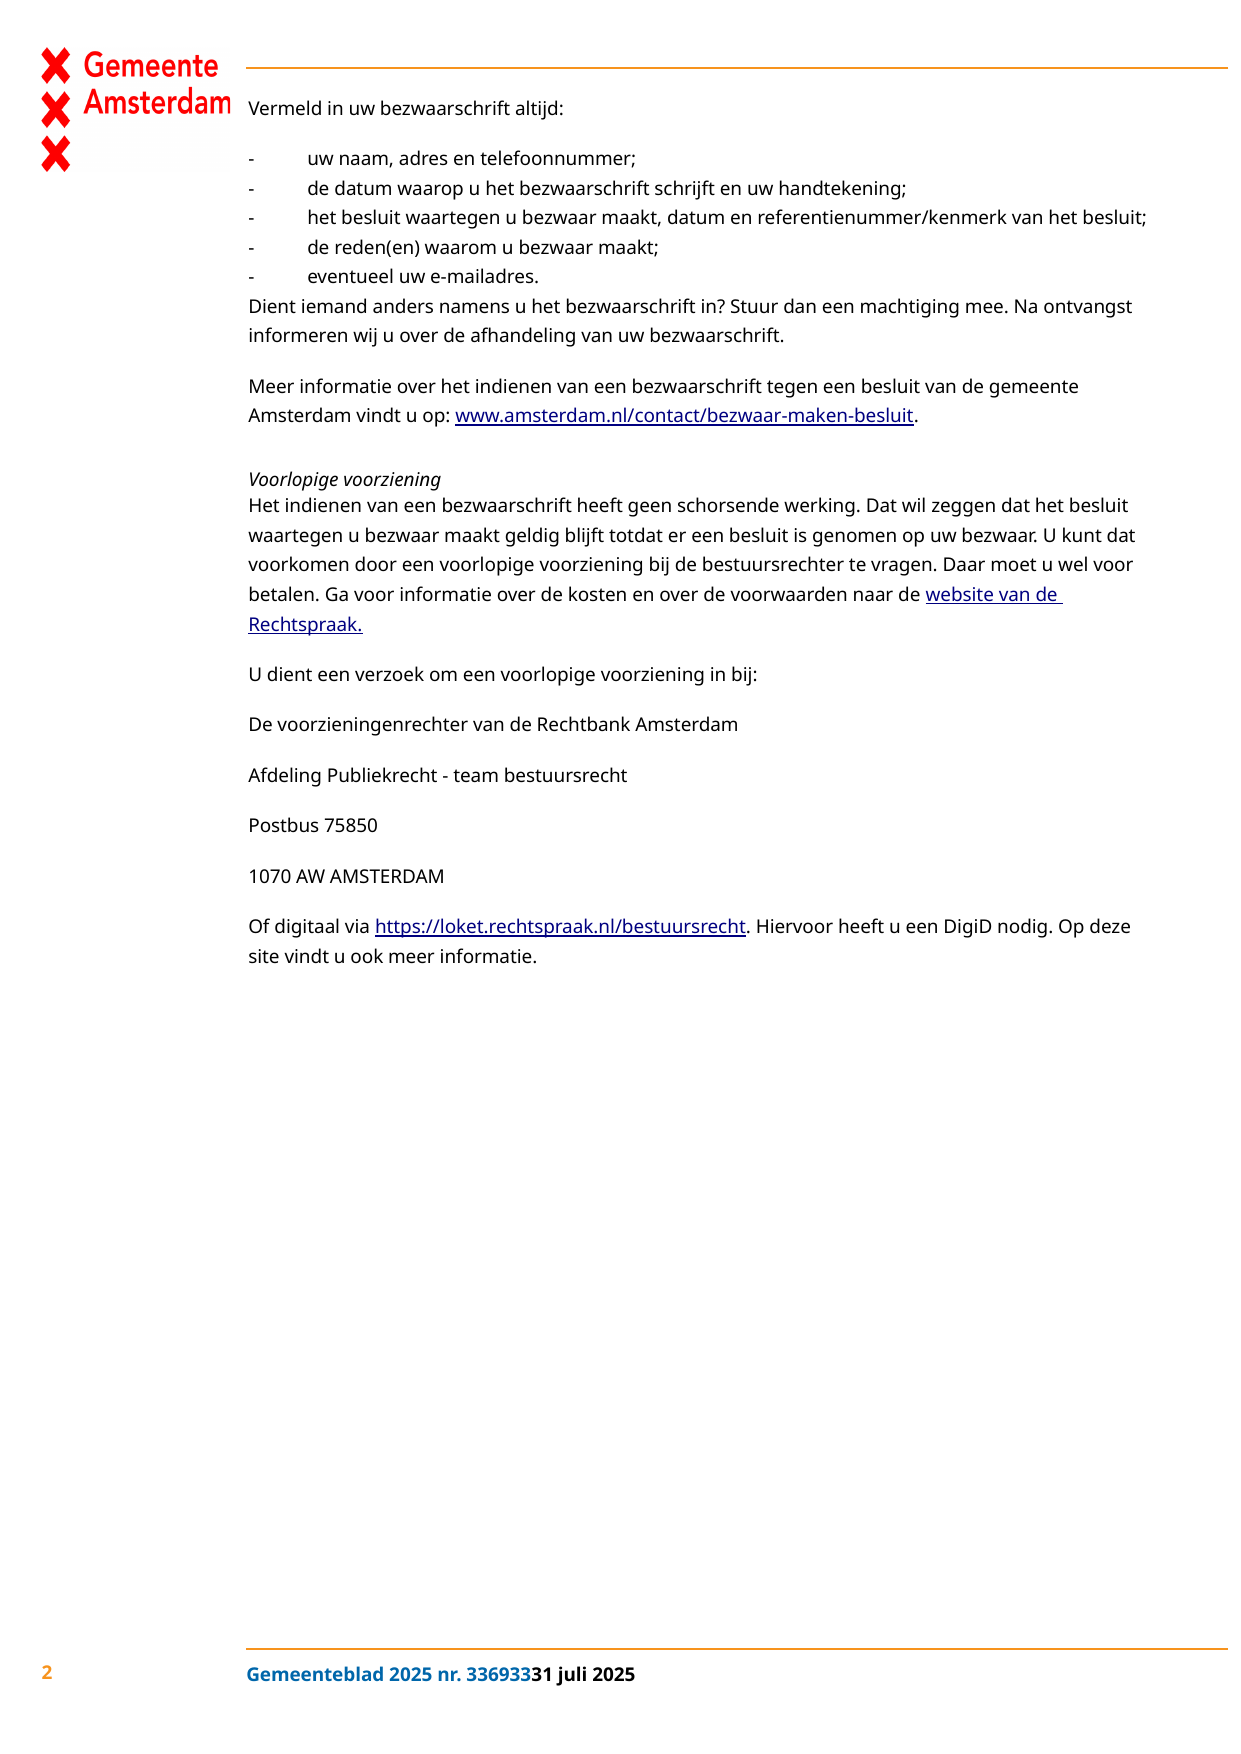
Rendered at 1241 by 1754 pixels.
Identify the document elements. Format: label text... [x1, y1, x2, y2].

text Dient iemand anders namens u het bezwaarschrift in? Stuur dan een machtiging mee. Na ontvangst informeren wij u over de afhandeling van uw bezwaarschrift. [248, 293, 1152, 348]
text Afdeling Publiekrecht - team bestuursrecht [248, 762, 1152, 788]
text Postbus 75850 [248, 812, 1152, 838]
text Het indienen van een bezwaarschrift heeft geen schorsende werking. Dat wil zeggen dat het besluit waartegen u bezwaar maakt geldig blijft totdat er een besluit is genomen op uw bezwaar. U kunt dat voorkomen door een voorlopige voorziening bij de bestuursrechter te vragen. Daar moet u wel voor betalen. Ga voor informatie over de kosten en over de voorwaarden naar de website van de Rechtspraak. [248, 492, 1152, 636]
text U dient een verzoek om een voorlopige voorziening in bij: [248, 661, 1152, 687]
list de datum waarop u het bezwaarschrift schrijft en uw handtekening; [248, 175, 1152, 201]
list de reden(en) waarom u bezwaar maakt; [248, 234, 1152, 260]
list eventueel uw e-mailadres. [248, 263, 1152, 289]
text De voorzieningenrechter van de Rechtbank Amsterdam [248, 712, 1152, 737]
list het besluit waartegen u bezwaar maakt, datum en referentienummer/kenmerk van het besluit; [248, 204, 1152, 230]
text 1070 AW AMSTERDAM [248, 863, 1152, 888]
list uw naam, adres en telefoonnummer; [248, 145, 1152, 171]
text Voorlopige voorziening [248, 467, 1152, 492]
picture [41, 47, 231, 172]
text Of digitaal via https://loket.rechtspraak.nl/bestuursrecht. Hiervoor heeft u een DigiD nodig. Op deze site vindt u ook meer informatie. [248, 913, 1152, 968]
text Meer informatie over het indienen van een bezwaarschrift tegen een besluit van de gemeente Amsterdam vindt u op: www.amsterdam.nl/contact/bezwaar-maken-besluit. [248, 373, 1152, 428]
text Vermeld in uw bezwaarschrift altijd: [248, 95, 1152, 121]
